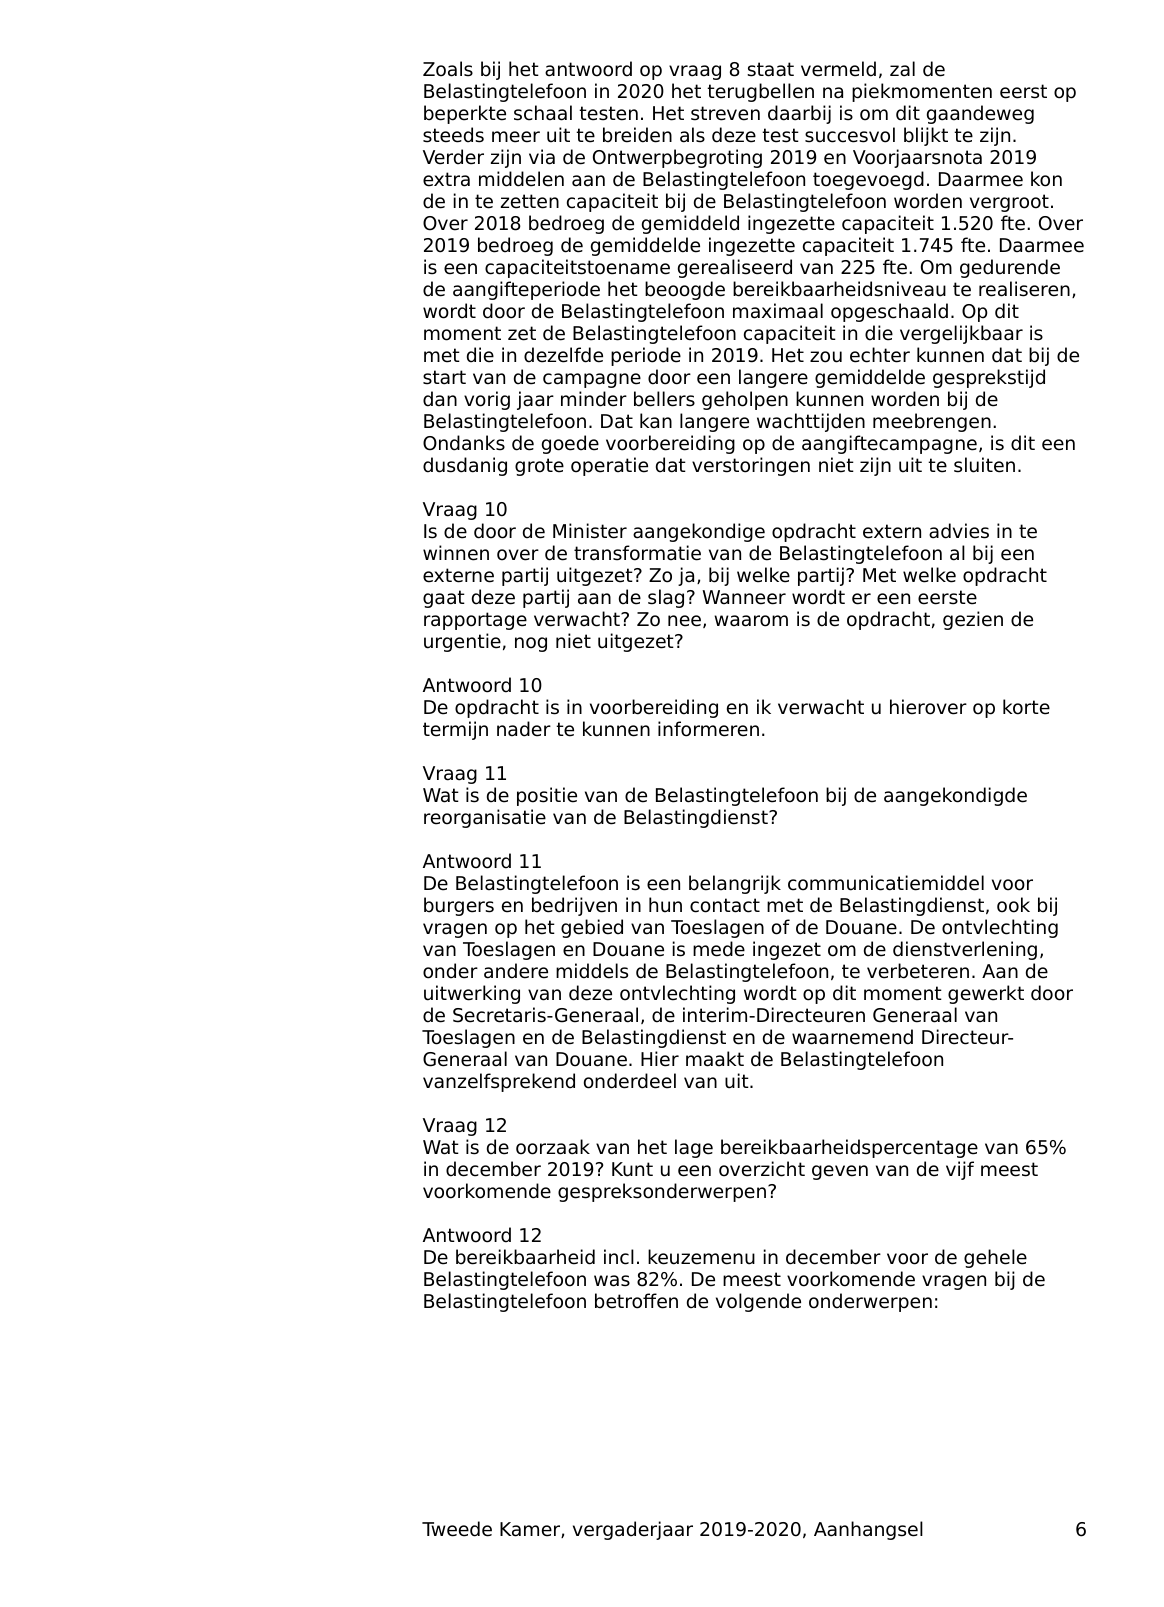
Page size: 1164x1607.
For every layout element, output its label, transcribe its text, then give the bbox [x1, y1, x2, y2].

text Zoals bij het antwoord op vraag 8 staat vermeld, zal de Belastingtelefoon in 2020 het terugbellen na piekmomenten eerst op beperkte schaal testen. Het streven daarbij is om dit gaandeweg steeds meer uit te breiden als deze test succesvol blijkt te zijn. [422, 59, 1087, 147]
text Is de door de Minister aangekondige opdracht extern advies in te winnen over de transformatie van de Belastingtelefoon al bij een externe partij uitgezet? Zo ja, bij welke partij? Met welke opdracht gaat deze partij aan de slag? Wanneer wordt er een eerste rapportage verwacht? Zo nee, waarom is de opdracht, gezien de urgentie, nog niet uitgezet? [422, 521, 1087, 653]
text Antwoord 12 [422, 1225, 1087, 1247]
text Antwoord 11 [422, 851, 1087, 873]
text De bereikbaarheid incl. keuzemenu in december voor de gehele Belastingtelefoon was 82%. De meest voorkomende vragen bij de Belastingtelefoon betroffen de volgende onderwerpen: [422, 1247, 1087, 1313]
text Verder zijn via de Ontwerpbegroting 2019 en Voorjaarsnota 2019 extra middelen aan de Belastingtelefoon toegevoegd. Daarmee kon de in te zetten capaciteit bij de Belastingtelefoon worden vergroot. Over 2018 bedroeg de gemiddeld ingezette capaciteit 1.520 fte. Over 2019 bedroeg de gemiddelde ingezette capaciteit 1.745 fte. Daarmee is een capaciteitstoename gerealiseerd van 225 fte. Om gedurende de aangifteperiode het beoogde bereikbaarheidsniveau te realiseren, wordt door de Belastingtelefoon maximaal opgeschaald. Op dit moment zet de Belastingtelefoon capaciteit in die vergelijkbaar is met die in dezelfde periode in 2019. Het zou echter kunnen dat bij de start van de campagne door een langere gemiddelde gesprekstijd dan vorig jaar minder bellers geholpen kunnen worden bij de Belastingtelefoon. Dat kan langere wachttijden meebrengen. Ondanks de goede voorbereiding op de aangiftecampagne, is dit een dusdanig grote operatie dat verstoringen niet zijn uit te sluiten. [422, 147, 1087, 477]
text De opdracht is in voorbereiding en ik verwacht u hierover op korte termijn nader te kunnen informeren. [422, 697, 1087, 741]
text Vraag 11 [422, 763, 1087, 785]
text Antwoord 10 [422, 675, 1087, 697]
text Vraag 10 [422, 499, 1087, 521]
text Wat is de positie van de Belastingtelefoon bij de aangekondigde reorganisatie van de Belastingdienst? [422, 785, 1087, 829]
text Vraag 12 [422, 1115, 1087, 1137]
text De Belastingtelefoon is een belangrijk communicatiemiddel voor burgers en bedrijven in hun contact met de Belastingdienst, ook bij vragen op het gebied van Toeslagen of de Douane. De ontvlechting van Toeslagen en Douane is mede ingezet om de dienstverlening, onder andere middels de Belastingtelefoon, te verbeteren. Aan de uitwerking van deze ontvlechting wordt op dit moment gewerkt door de Secretaris-Generaal, de interim-Directeuren Generaal van Toeslagen en de Belastingdienst en de waarnemend Directeur-Generaal van Douane. Hier maakt de Belastingtelefoon vanzelfsprekend onderdeel van uit. [422, 873, 1087, 1093]
text Wat is de oorzaak van het lage bereikbaarheidspercentage van 65% in december 2019? Kunt u een overzicht geven van de vijf meest voorkomende gespreksonderwerpen? [422, 1137, 1087, 1203]
